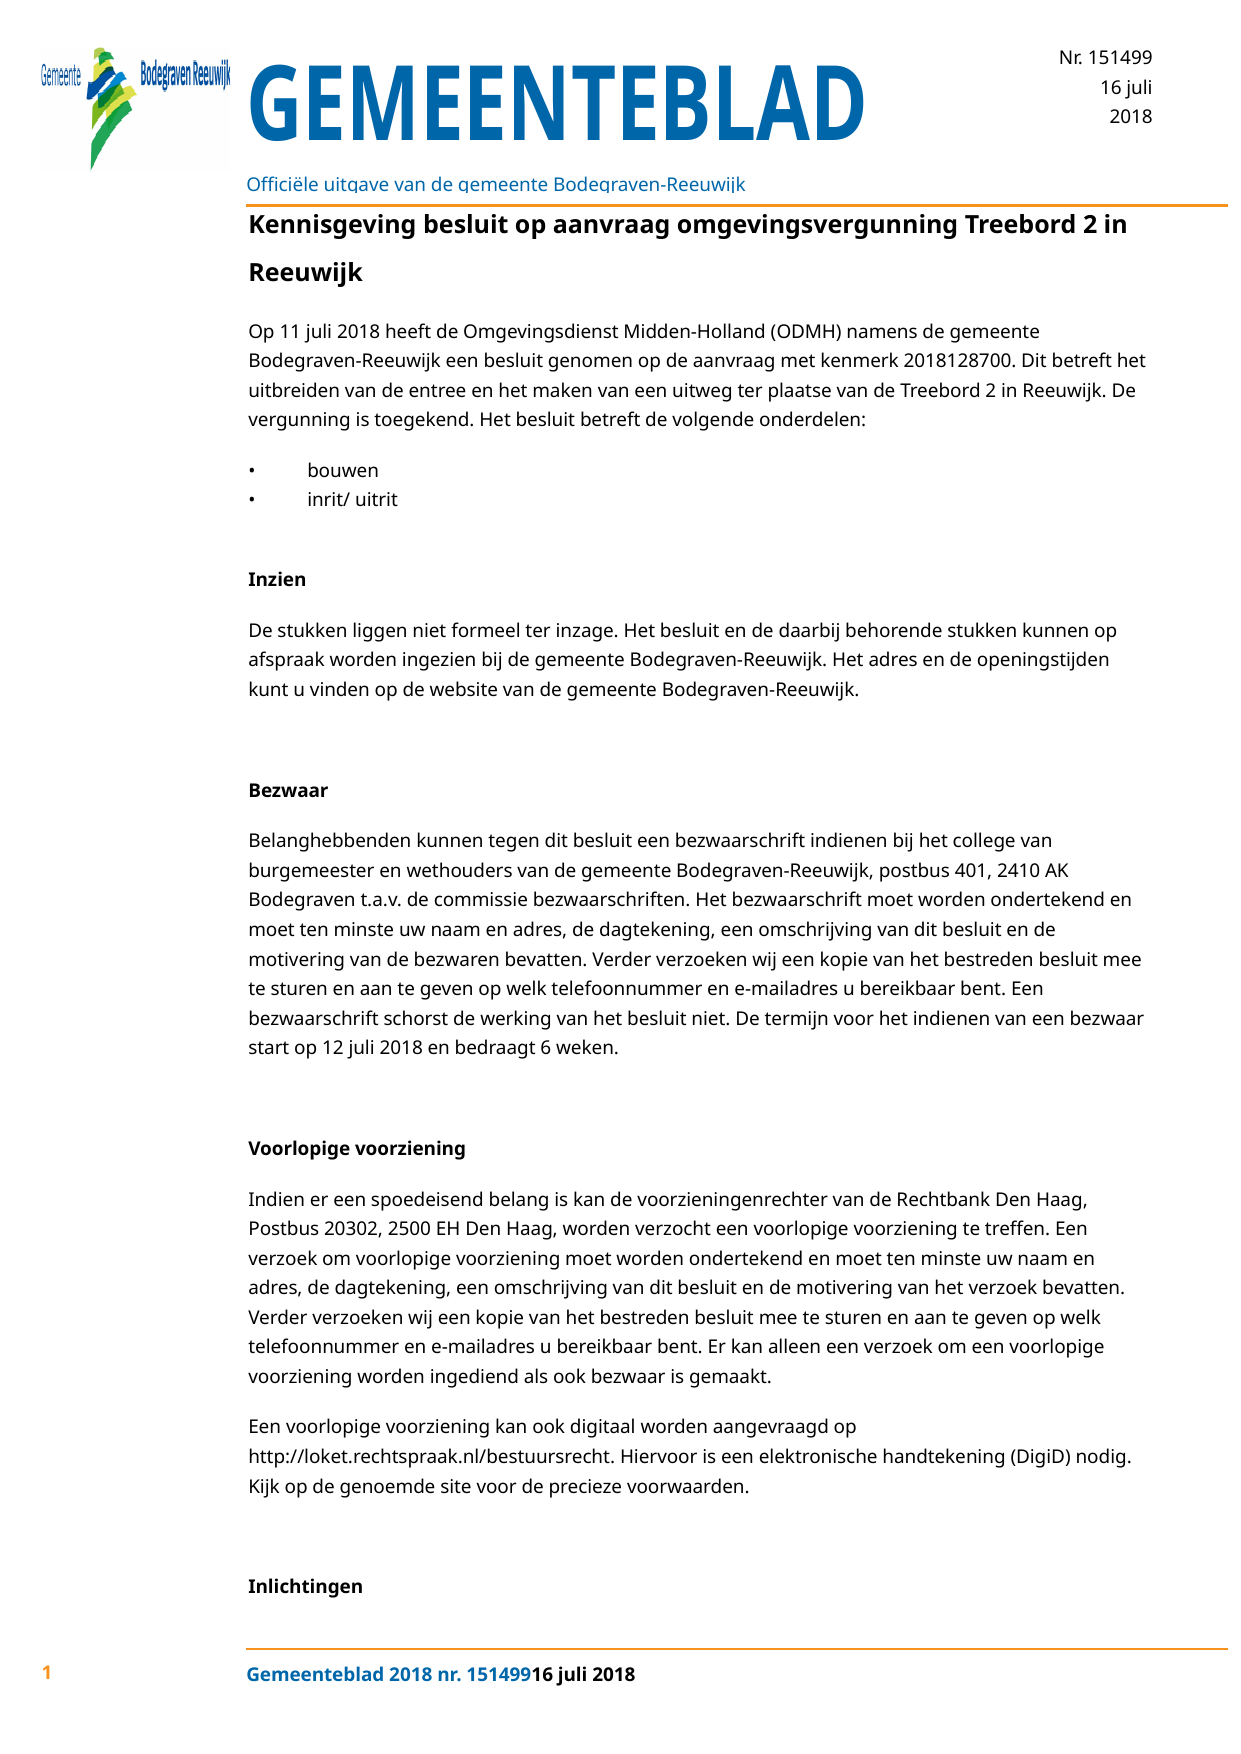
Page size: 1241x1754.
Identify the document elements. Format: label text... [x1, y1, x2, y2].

text Een voorlopige voorziening kan ook digitaal worden aangevraagd op http://loket.rechtspraak.nl/bestuursrecht. Hiervoor is een elektronische handtekening (DigiD) nodig. Kijk op de genoemde site voor de precieze voorwaarden. [248, 1414, 1152, 1499]
text Belanghebbenden kunnen tegen dit besluit een bezwaarschrift indienen bij het college van burgemeester en wethouders van de gemeente Bodegraven-Reeuwijk, postbus 401, 2410 AK Bodegraven t.a.v. de commissie bezwaarschriften. Het bezwaarschrift moet worden ondertekend en moet ten minste uw naam en adres, de dagtekening, een omschrijving van dit besluit en de motivering van de bezwaren bevatten. Verder verzoeken wij een kopie van het bestreden besluit mee te sturen en aan te geven op welk telefoonnummer en e-mailadres u bereikbaar bent. Een bezwaarschrift schorst de werking van het besluit niet. De termijn voor het indienen van een bezwaar start op 12 juli 2018 en bedraagt 6 weken. [248, 827, 1152, 1060]
text Op 11 juli 2018 heeft de Omgevingsdienst Midden-Holland (ODMH) namens de gemeente Bodegraven-Reeuwijk een besluit genomen op de aanvraag met kenmerk 2018128700. Dit betreft het uitbreiden van de entree en het maken van een uitweg ter plaatse van de Treebord 2 in Reeuwijk. De vergunning is toegekend. Het besluit betreft de volgende onderdelen: [248, 318, 1152, 432]
text De stukken liggen niet formeel ter inzage. Het besluit en de daarbij behorende stukken kunnen op afspraak worden ingezien bij de gemeente Bodegraven-Reeuwijk. Het adres en de openingstijden kunt u vinden op de website van de gemeente Bodegraven-Reeuwijk. [248, 617, 1152, 702]
text Kennisgeving besluit op aanvraag omgevingsvergunning Treebord 2 in Reeuwijk [248, 207, 1152, 288]
text Indien er een spoedeisend belang is kan de voorzieningenrechter van de Rechtbank Den Haag, Postbus 20302, 2500 EH Den Haag, worden verzocht een voorlopige voorziening te treffen. Een verzoek om voorlopige voorziening moet worden ondertekend en moet ten minste uw naam en adres, de dagtekening, een omschrijving van dit besluit en de motivering van het verzoek bevatten. Verder verzoeken wij een kopie van het bestreden besluit mee te sturen en aan te geven op welk telefoonnummer en e-mailadres u bereikbaar bent. Er kan alleen een verzoek om een voorlopige voorziening worden ingediend als ook bezwaar is gemaakt. [248, 1186, 1152, 1389]
text Inlichtingen [248, 1574, 1152, 1599]
text Voorlopige voorziening [248, 1135, 1152, 1161]
picture [41, 47, 231, 172]
list bouwen [248, 457, 1152, 483]
text Inzien [248, 567, 1152, 592]
list inrit/ uitrit [248, 487, 1152, 512]
text Bezwaar [248, 777, 1152, 803]
